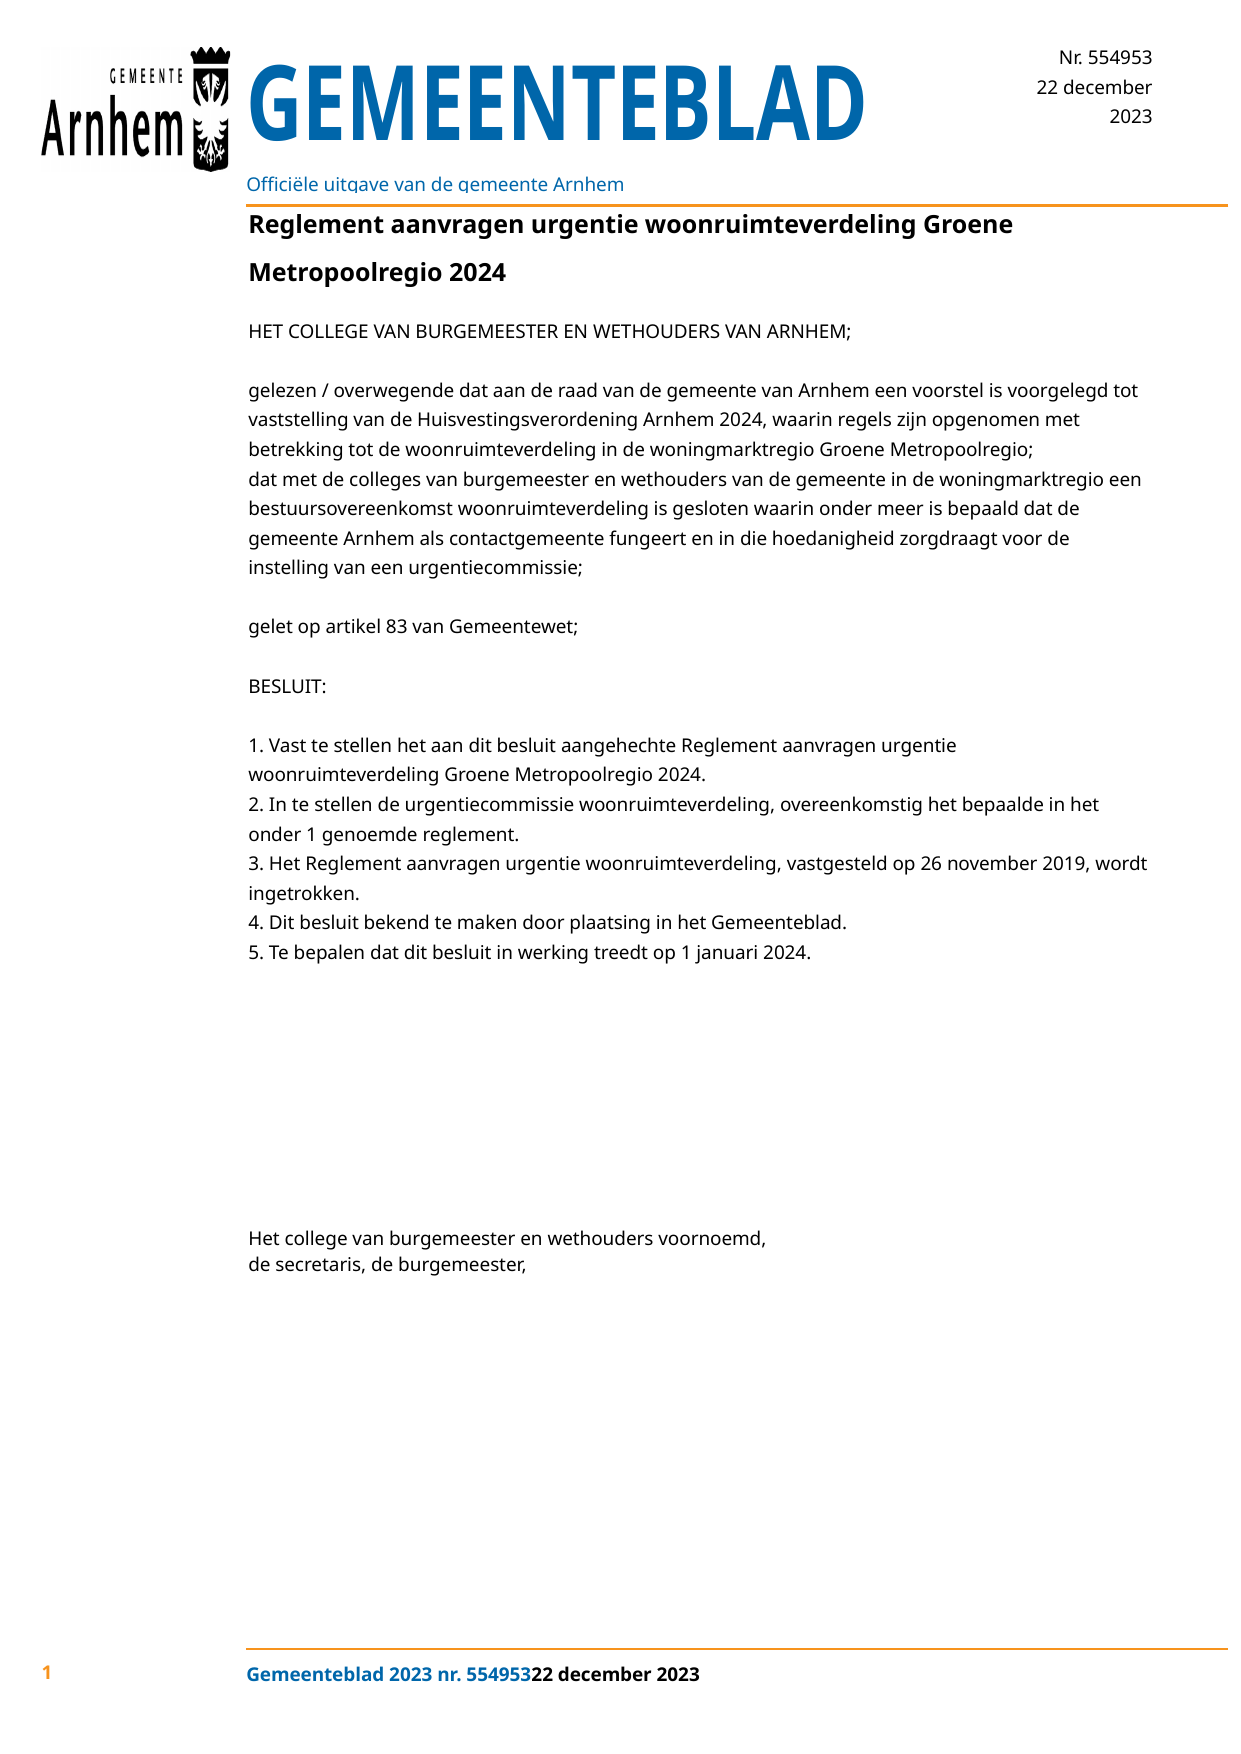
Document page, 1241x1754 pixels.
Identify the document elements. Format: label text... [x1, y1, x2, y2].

text Het college van burgemeester en wethouders voornoemd, [248, 1225, 1152, 1251]
text 1. Vast te stellen het aan dit besluit aangehechte Reglement aanvragen urgentie woonruimteverdeling Groene Metropoolregio 2024. [248, 732, 1152, 787]
text 3. Het Reglement aanvragen urgentie woonruimteverdeling, vastgesteld op 26 november 2019, wordt ingetrokken. [248, 850, 1152, 906]
text HET COLLEGE VAN BURGEMEESTER EN WETHOUDERS VAN ARNHEM; [248, 318, 1152, 344]
text gelet op artikel 83 van Gemeentewet; [248, 614, 1152, 639]
text dat met de colleges van burgemeester en wethouders van de gemeente in de woningmarktregio een bestuursovereenkomst woonruimteverdeling is gesloten waarin onder meer is bepaald dat de gemeente Arnhem als contactgemeente fungeert en in die hoedanigheid zorgdraagt voor de instelling van een urgentiecommissie; [248, 466, 1152, 580]
text 4. Dit besluit bekend te maken door plaatsing in het Gemeenteblad. [248, 909, 1152, 935]
text 2. In te stellen de urgentiecommissie woonruimteverdeling, overeenkomstig het bepaalde in het onder 1 genoemde reglement. [248, 791, 1152, 847]
picture [41, 47, 231, 172]
text Reglement aanvragen urgentie woonruimteverdeling Groene Metropoolregio 2024 [248, 207, 1152, 288]
text BESLUIT: [248, 673, 1152, 699]
text gelezen / overwegende dat aan de raad van de gemeente van Arnhem een voorstel is voorgelegd tot vaststelling van de Huisvestingsverordening Arnhem 2024, waarin regels zijn opgenomen met betrekking tot de woonruimteverdeling in de woningmarktregio Groene Metropoolregio; [248, 377, 1152, 462]
text de secretaris, de burgemeester, [248, 1251, 1152, 1277]
text 5. Te bepalen dat dit besluit in werking treedt op 1 januari 2024. [248, 939, 1152, 965]
